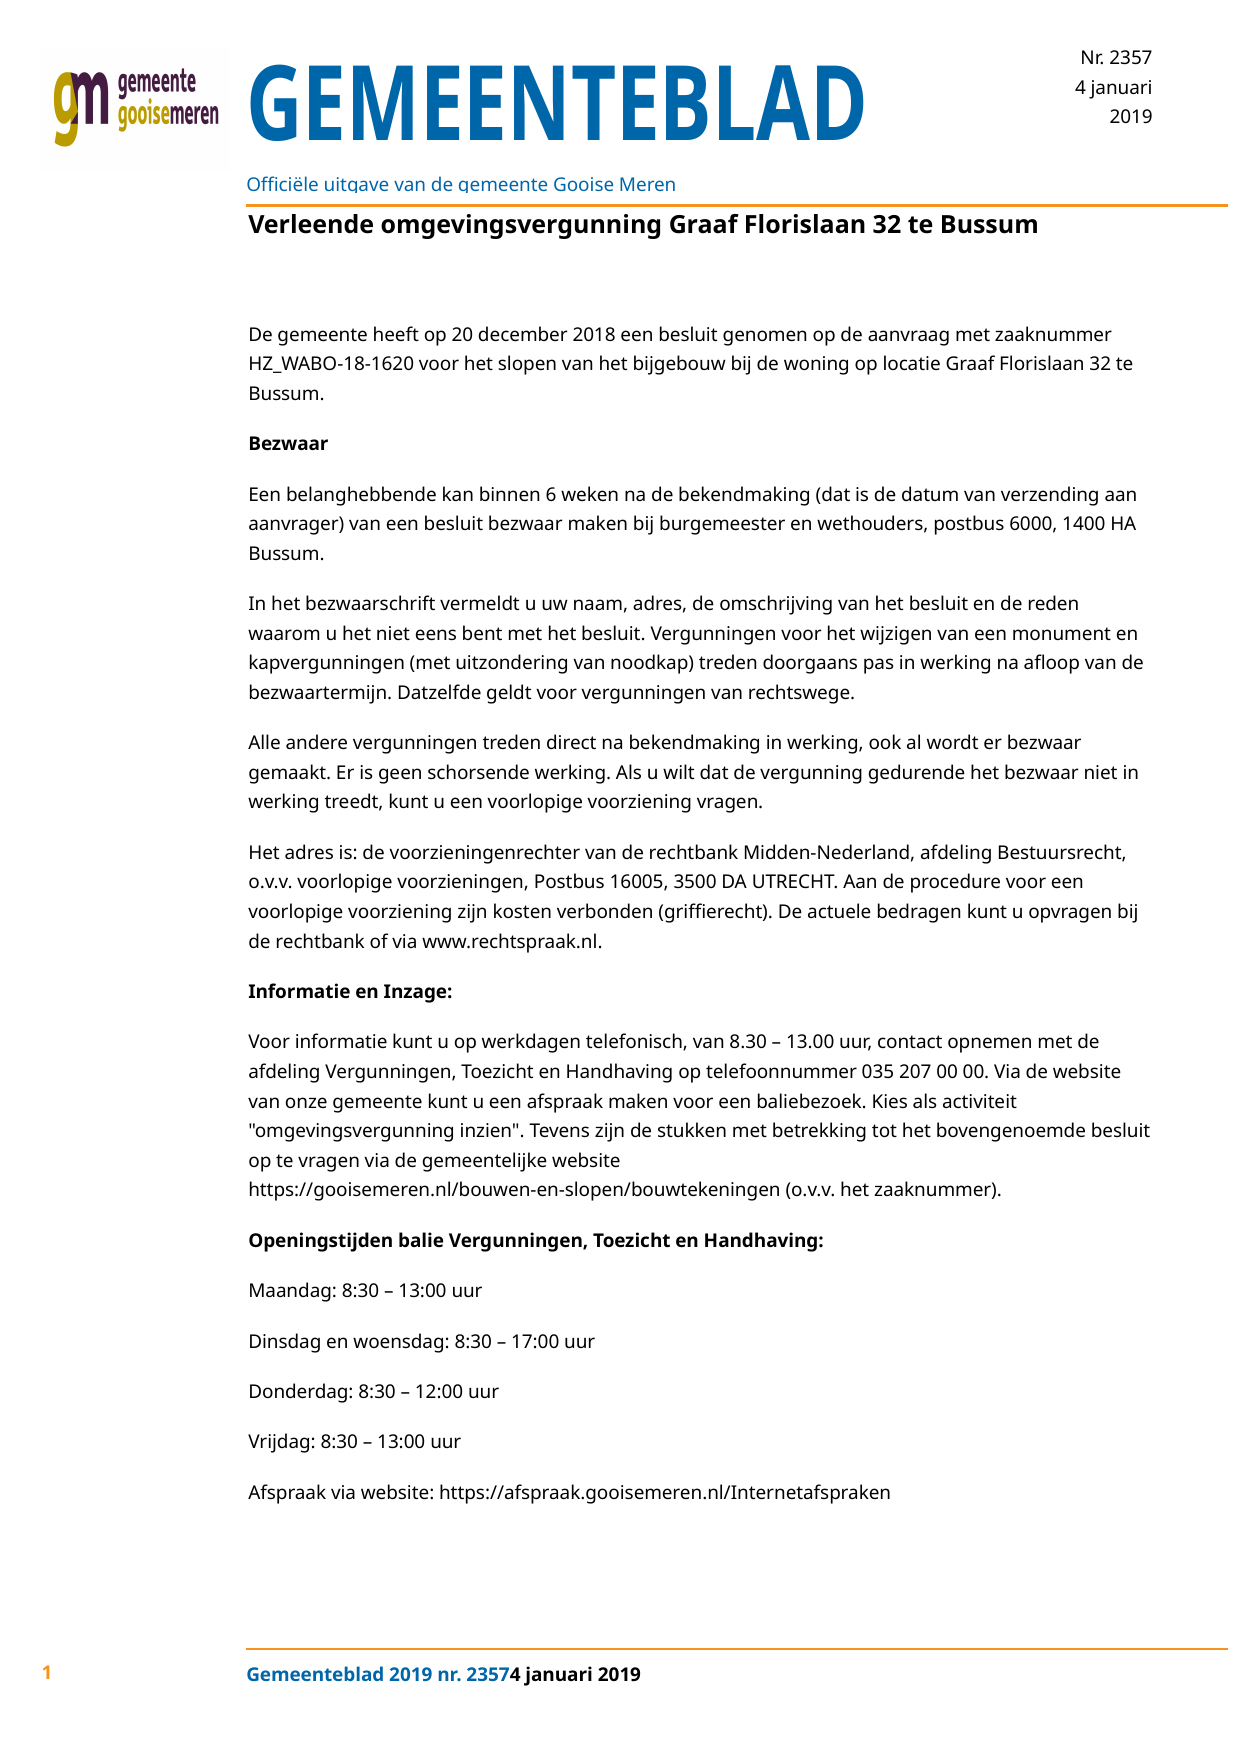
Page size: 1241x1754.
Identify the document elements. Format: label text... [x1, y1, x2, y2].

text Dinsdag en woensdag: 8:30 – 17:00 uur [248, 1328, 1152, 1353]
text Informatie en Inzage: [248, 978, 1152, 1004]
text Voor informatie kunt u op werkdagen telefonisch, van 8.30 – 13.00 uur, contact opnemen met de afdeling Vergunningen, Toezicht en Handhaving op telefoonnummer 035 207 00 00. Via de website van onze gemeente kunt u een afspraak maken voor een baliebezoek. Kies als activiteit "omgevingsvergunning inzien". Tevens zijn de stukken met betrekking tot het bovengenoemde besluit op te vragen via de gemeentelijke website https://gooisemeren.nl/bouwen-en-slopen/bouwtekeningen (o.v.v. het zaaknummer). [248, 1029, 1152, 1202]
text Maandag: 8:30 – 13:00 uur [248, 1277, 1152, 1303]
text In het bezwaarschrift vermeldt u uw naam, adres, de omschrijving van het besluit en de reden waarom u het niet eens bent met het besluit. Vergunningen voor het wijzigen van een monument en kapvergunningen (met uitzondering van noodkap) treden doorgaans pas in werking na afloop van de bezwaartermijn. Datzelfde geldt voor vergunningen van rechtswege. [248, 590, 1152, 705]
text Een belanghebbende kan binnen 6 weken na de bekendmaking (dat is de datum van verzending aan aanvrager) van een besluit bezwaar maken bij burgemeester en wethouders, postbus 6000, 1400 HA Bussum. [248, 481, 1152, 566]
text Alle andere vergunningen treden direct na bekendmaking in werking, ook al wordt er bezwaar gemaakt. Er is geen schorsende werking. Als u wilt dat de vergunning gedurende het bezwaar niet in werking treedt, kunt u een voorlopige voorziening vragen. [248, 729, 1152, 814]
picture [41, 47, 231, 172]
text Bezwaar [248, 430, 1152, 456]
text Het adres is: de voorzieningenrechter van de rechtbank Midden-Nederland, afdeling Bestuursrecht, o.v.v. voorlopige voorzieningen, Postbus 16005, 3500 DA UTRECHT. Aan de procedure voor een voorlopige voorziening zijn kosten verbonden (griffierecht). De actuele bedragen kunt u opvragen bij de rechtbank of via www.rechtspraak.nl. [248, 839, 1152, 953]
text Donderdag: 8:30 – 12:00 uur [248, 1378, 1152, 1404]
text Verleende omgevingsvergunning Graaf Florislaan 32 te Bussum [248, 207, 1152, 241]
text De gemeente heeft op 20 december 2018 een besluit genomen op de aanvraag met zaaknummer HZ_WABO-18-1620 voor het slopen van het bijgebouw bij de woning op locatie Graaf Florislaan 32 te Bussum. [248, 321, 1152, 406]
text Vrijdag: 8:30 – 13:00 uur [248, 1429, 1152, 1454]
text Openingstijden balie Vergunningen, Toezicht en Handhaving: [248, 1227, 1152, 1253]
text Afspraak via website: https://afspraak.gooisemeren.nl/Internetafspraken [248, 1479, 1152, 1505]
